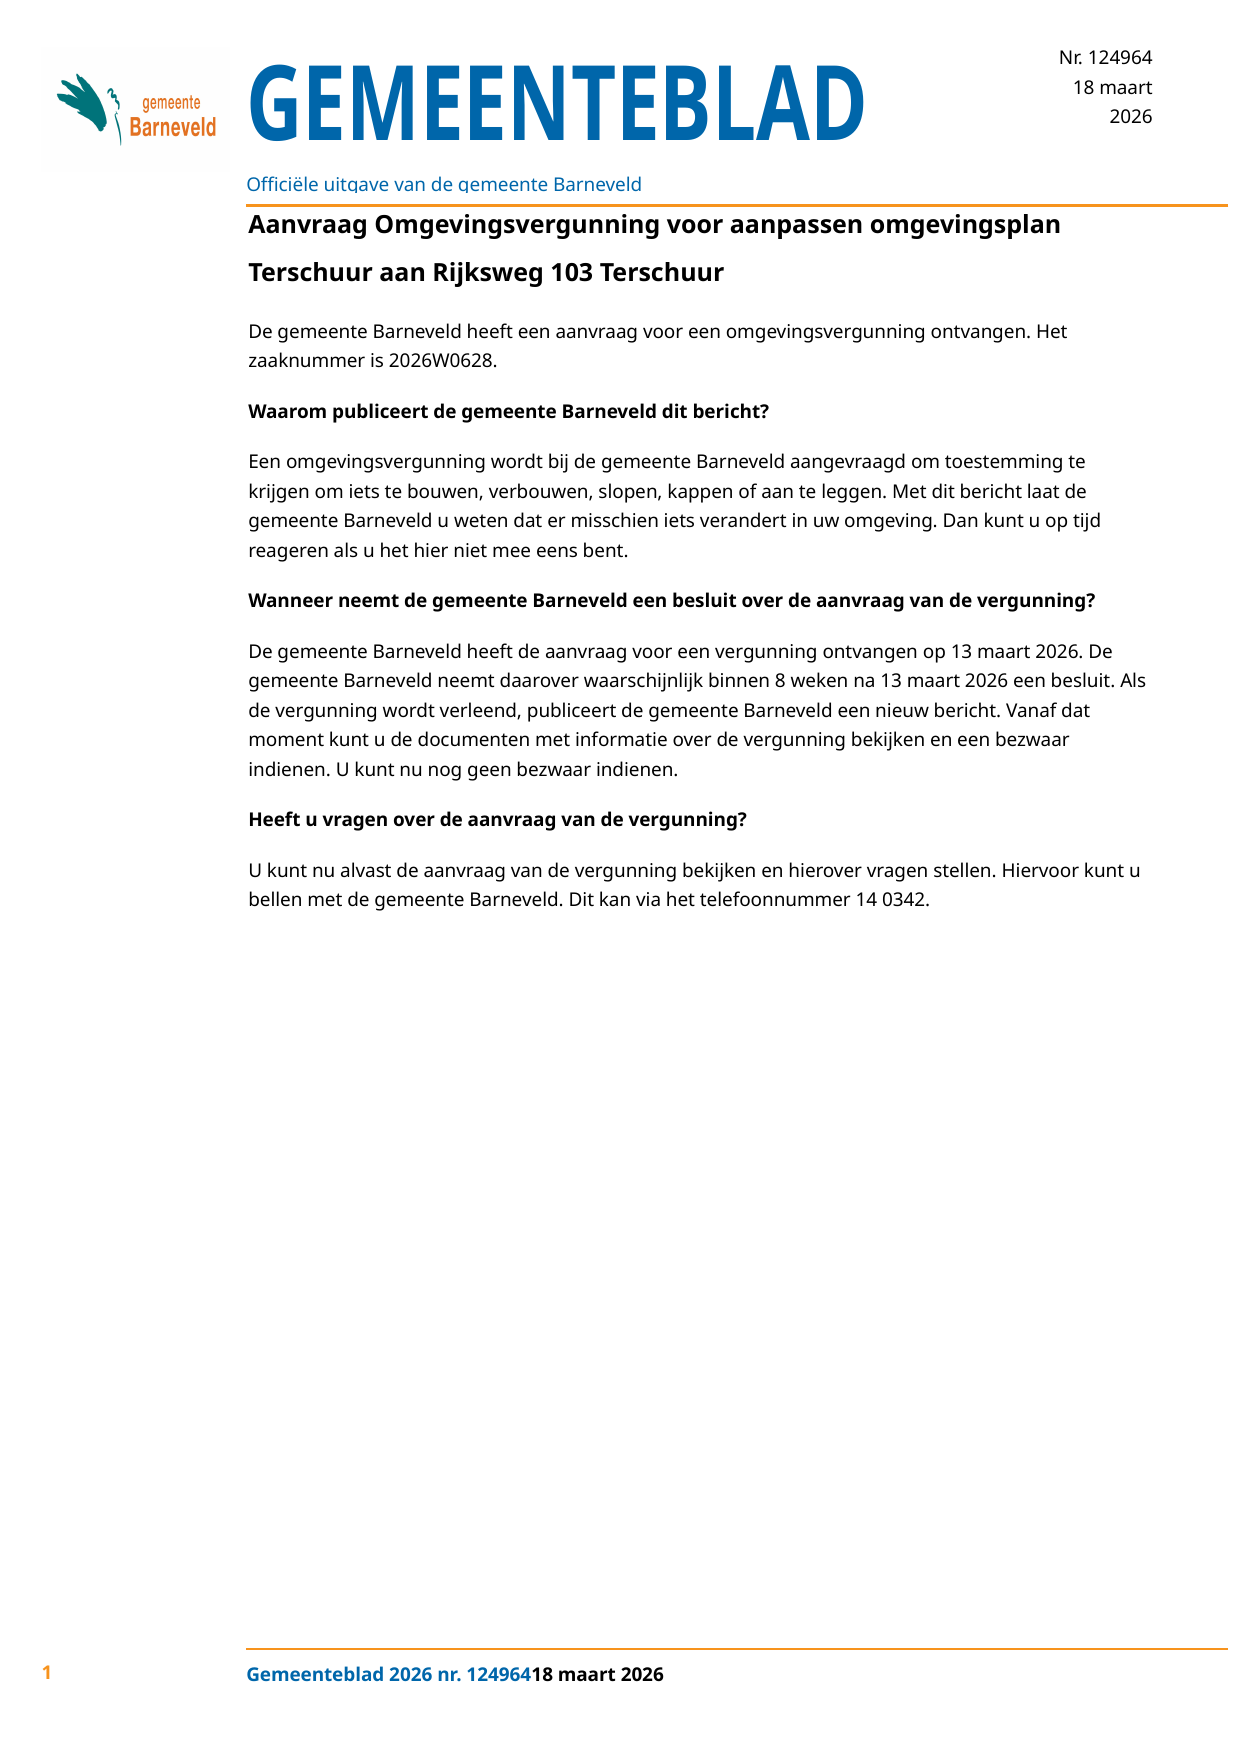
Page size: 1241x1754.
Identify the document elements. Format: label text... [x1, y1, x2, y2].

text De gemeente Barneveld heeft een aanvraag voor een omgevingsvergunning ontvangen. Het zaaknummer is 2026W0628. [248, 318, 1152, 373]
text Een omgevingsvergunning wordt bij de gemeente Barneveld aangevraagd om toestemming te krijgen om iets te bouwen, verbouwen, slopen, kappen of aan te leggen. Met dit bericht laat de gemeente Barneveld u weten dat er misschien iets verandert in uw omgeving. Dan kunt u op tijd reageren als u het hier niet mee eens bent. [248, 448, 1152, 563]
text Heeft u vragen over de aanvraag van de vergunning? [248, 807, 1152, 832]
text De gemeente Barneveld heeft de aanvraag voor een vergunning ontvangen op 13 maart 2026. De gemeente Barneveld neemt daarover waarschijnlijk binnen 8 weken na 13 maart 2026 een besluit. Als de vergunning wordt verleend, publiceert de gemeente Barneveld een nieuw bericht. Vanaf dat moment kunt u de documenten met informatie over de vergunning bekijken en een bezwaar indienen. U kunt nu nog geen bezwaar indienen. [248, 638, 1152, 782]
text U kunt nu alvast de aanvraag van de vergunning bekijken en hierover vragen stellen. Hiervoor kunt u bellen met de gemeente Barneveld. Dit kan via het telefoonnummer 14 0342. [248, 857, 1152, 912]
picture [41, 47, 231, 172]
text Aanvraag Omgevingsvergunning voor aanpassen omgevingsplan Terschuur aan Rijksweg 103 Terschuur [248, 207, 1152, 288]
text Wanneer neemt de gemeente Barneveld een besluit over de aanvraag van de vergunning? [248, 587, 1152, 613]
text Waarom publiceert de gemeente Barneveld dit bericht? [248, 398, 1152, 424]
